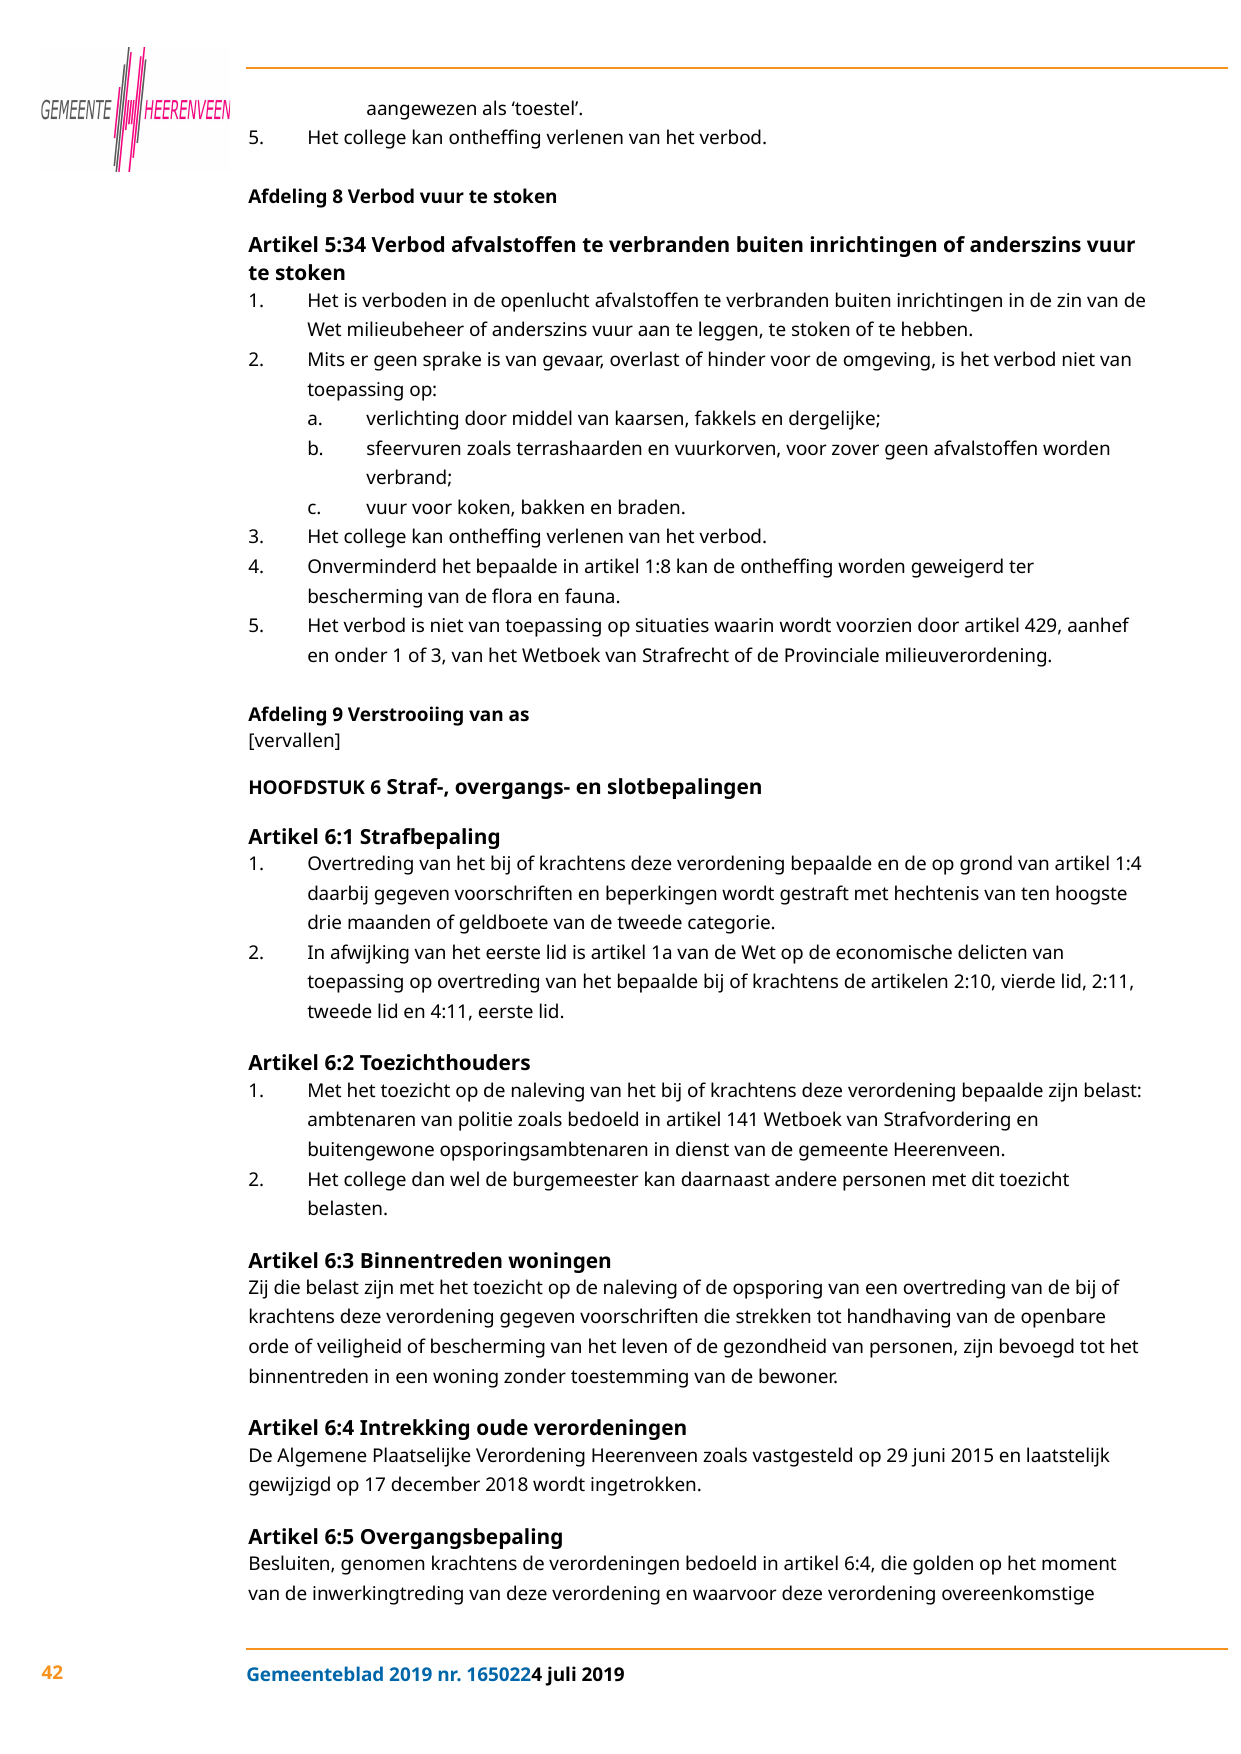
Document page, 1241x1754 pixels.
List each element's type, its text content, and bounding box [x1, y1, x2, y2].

list Overtreding van het bij of krachtens deze verordening bepaalde en de op grond van artikel 1:4 daarbij gegeven voorschriften en beperkingen wordt gestraft met hechtenis van ten hoogste drie maanden of geldboete van de tweede categorie. [248, 850, 1152, 935]
text Artikel 6:3 Binnentreden woningen [248, 1246, 1152, 1274]
list Het is verboden in de openlucht afvalstoffen te verbranden buiten inrichtingen in de zin van de Wet milieubeheer of anderszins vuur aan te leggen, te stoken of te hebben. [248, 287, 1152, 342]
text Artikel 6:4 Intrekking oude verordeningen [248, 1413, 1152, 1442]
text [vervallen] [248, 727, 1152, 753]
text Artikel 6:5 Overgangsbepaling [248, 1522, 1152, 1550]
text Artikel 5:34 Verbod afvalstoffen te verbranden buiten inrichtingen of anderszins vuur te stoken [248, 230, 1152, 287]
list Het verbod is niet van toepassing op situaties waarin wordt voorzien door artikel 429, aanhef en onder 1 of 3, van het Wetboek van Strafrecht of de Provinciale milieuverordening. [248, 612, 1152, 668]
text Artikel 6:1 Strafbepaling [248, 822, 1152, 850]
list sfeervuren zoals terrashaarden en vuurkorven, voor zover geen afvalstoffen worden verbrand; [307, 435, 1152, 490]
picture [41, 47, 231, 172]
text Afdeling 9 Verstrooiing van as [248, 701, 1152, 727]
list Het college dan wel de burgemeester kan daarnaast andere personen met dit toezicht belasten. [248, 1166, 1152, 1221]
list aangewezen als ‘toestel’. [307, 95, 1152, 121]
text Zij die belast zijn met het toezicht op de naleving of de opsporing van een overtreding van de bij of krachtens deze verordening gegeven voorschriften die strekken tot handhaving van de openbare orde of veiligheid of bescherming van het leven of de gezondheid van personen, zijn bevoegd tot het binnentreden in een woning zonder toestemming van de bewoner. [248, 1274, 1152, 1389]
text Afdeling 8 Verbod vuur te stoken [248, 183, 1152, 209]
list Onverminderd het bepaalde in artikel 1:8 kan de ontheffing worden geweigerd ter bescherming van de flora en fauna. [248, 553, 1152, 608]
list Het college kan ontheffing verlenen van het verbod. [248, 124, 1152, 150]
list In afwijking van het eerste lid is artikel 1a van de Wet op de economische delicten van toepassing op overtreding van het bepaalde bij of krachtens de artikelen 2:10, vierde lid, 2:11, tweede lid en 4:11, eerste lid. [248, 939, 1152, 1024]
list Mits er geen sprake is van gevaar, overlast of hinder voor de omgeving, is het verbod niet van toepassing op: [248, 346, 1152, 401]
text De Algemene Plaatselijke Verordening Heerenveen zoals vastgesteld op 29 juni 2015 en laatstelijk gewijzigd op 17 december 2018 wordt ingetrokken. [248, 1442, 1152, 1497]
list Het college kan ontheffing verlenen van het verbod. [248, 524, 1152, 549]
list vuur voor koken, bakken en braden. [307, 494, 1152, 520]
text Besluiten, genomen krachtens de verordeningen bedoeld in artikel 6:4, die golden op het moment van de inwerkingtreding van deze verordening en waarvoor deze verordening overeenkomstige [248, 1550, 1152, 1606]
list verlichting door middel van kaarsen, fakkels en dergelijke; [307, 405, 1152, 431]
text HOOFDSTUK 6 Straf-, overgangs- en slotbepalingen [248, 772, 1152, 801]
list Met het toezicht op de naleving van het bij of krachtens deze verordening bepaalde zijn belast: ambtenaren van politie zoals bedoeld in artikel 141 Wetboek van Strafvordering en buitengewone opsporingsambtenaren in dienst van de gemeente Heerenveen. [248, 1077, 1152, 1162]
text Artikel 6:2 Toezichthouders [248, 1048, 1152, 1077]
